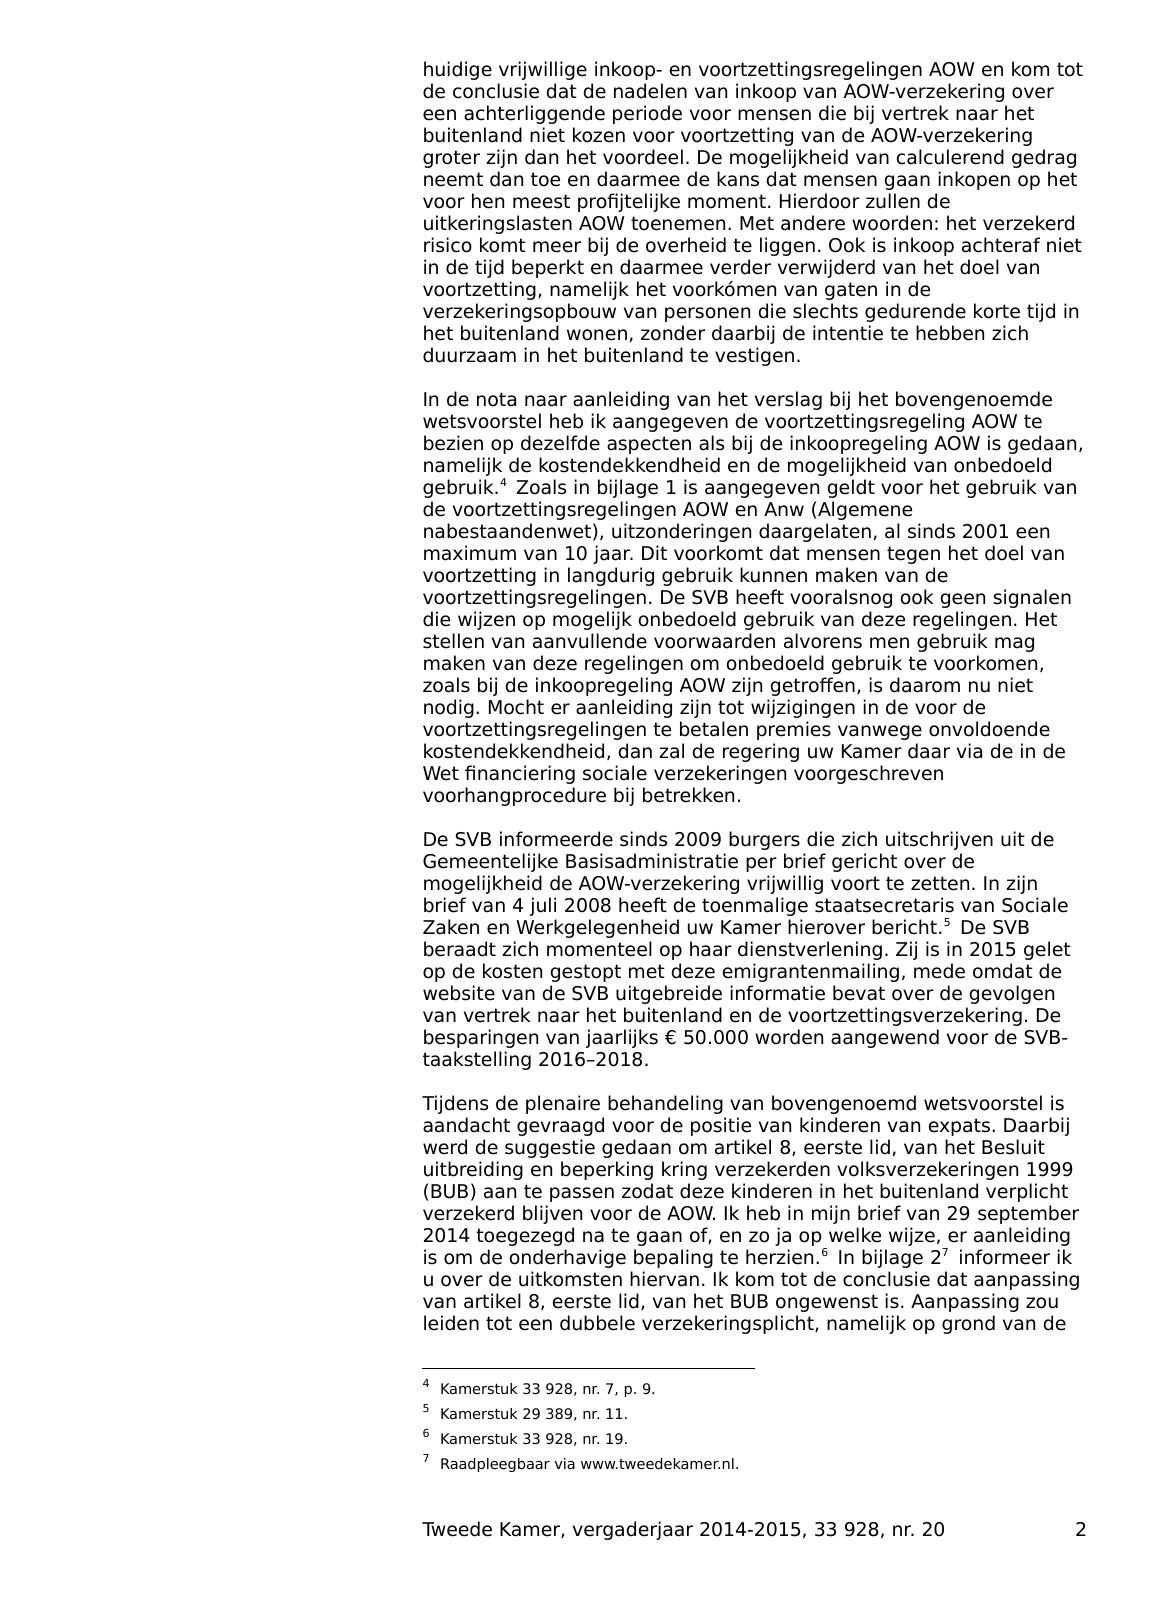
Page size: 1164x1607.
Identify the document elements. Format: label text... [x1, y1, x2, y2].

text Kamerstuk 29 389, nr. 11. [422, 1402, 1087, 1424]
text huidige vrijwillige inkoop- en voortzettingsregelingen AOW en kom tot de conclusie dat de nadelen van inkoop van AOW-verzekering over een achterliggende periode voor mensen die bij vertrek naar het buitenland niet kozen voor voortzetting van de AOW-verzekering groter zijn dan het voordeel. De mogelijkheid van calculerend gedrag neemt dan toe en daarmee de kans dat mensen gaan inkopen op het voor hen meest profijtelijke moment. Hierdoor zullen de uitkeringslasten AOW toenemen. Met andere woorden: het verzekerd risico komt meer bij de overheid te liggen. Ook is inkoop achteraf niet in de tijd beperkt en daarmee verder verwijderd van het doel van voortzetting, namelijk het voorkómen van gaten in de verzekeringsopbouw van personen die slechts gedurende korte tijd in het buitenland wonen, zonder daarbij de intentie te hebben zich duurzaam in het buitenland te vestigen. [422, 59, 1087, 367]
text Kamerstuk 33 928, nr. 7, p. 9. [422, 1377, 1087, 1399]
text De SVB informeerde sinds 2009 burgers die zich uitschrijven uit de Gemeentelijke Basisadministratie per brief gericht over de mogelijkheid de AOW-verzekering vrijwillig voort te zetten. In zijn brief van 4 juli 2008 heeft de toenmalige staatsecretaris van Sociale Zaken en Werkgelegenheid uw Kamer hierover bericht. De SVB beraadt zich momenteel op haar dienstverlening. Zij is in 2015 gelet op de kosten gestopt met deze emigrantenmailing, mede omdat de website van de SVB uitgebreide informatie bevat over de gevolgen van vertrek naar het buitenland en de voortzettingsverzekering. De besparingen van jaarlijks € 50.000 worden aangewend voor de SVB-taakstelling 2016–2018. [422, 829, 1087, 1071]
text Raadpleegbaar via www.tweedekamer.nl. [422, 1452, 1087, 1474]
text Tijdens de plenaire behandeling van bovengenoemd wetsvoorstel is aandacht gevraagd voor de positie van kinderen van expats. Daarbij werd de suggestie gedaan om artikel 8, eerste lid, van het Besluit uitbreiding en beperking kring verzekerden volksverzekeringen 1999 (BUB) aan te passen zodat deze kinderen in het buitenland verplicht verzekerd blijven voor de AOW. Ik heb in mijn brief van 29 september 2014 toegezegd na te gaan of, en zo ja op welke wijze, er aanleiding is om de onderhavige bepaling te herzien. In bijlage 2 informeer ik u over de uitkomsten hiervan. Ik kom tot de conclusie dat aanpassing van artikel 8, eerste lid, van het BUB ongewenst is. Aanpassing zou leiden tot een dubbele verzekeringsplicht, namelijk op grond van de [422, 1093, 1087, 1334]
text Kamerstuk 33 928, nr. 19. [422, 1427, 1087, 1449]
text In de nota naar aanleiding van het verslag bij het bovengenoemde wetsvoorstel heb ik aangegeven de voortzettingsregeling AOW te bezien op dezelfde aspecten als bij de inkoopregeling AOW is gedaan, namelijk de kostendekkendheid en de mogelijkheid van onbedoeld gebruik. Zoals in bijlage 1 is aangegeven geldt voor het gebruik van de voortzettingsregelingen AOW en Anw (Algemene nabestaandenwet), uitzonderingen daargelaten, al sinds 2001 een maximum van 10 jaar. Dit voorkomt dat mensen tegen het doel van voortzetting in langdurig gebruik kunnen maken van de voortzettingsregelingen. De SVB heeft vooralsnog ook geen signalen die wijzen op mogelijk onbedoeld gebruik van deze regelingen. Het stellen van aanvullende voorwaarden alvorens men gebruik mag maken van deze regelingen om onbedoeld gebruik te voorkomen, zoals bij de inkoopregeling AOW zijn getroffen, is daarom nu niet nodig. Mocht er aanleiding zijn tot wijzigingen in de voor de voortzettingsregelingen te betalen premies vanwege onvoldoende kostendekkendheid, dan zal de regering uw Kamer daar via de in de Wet financiering sociale verzekeringen voorgeschreven voorhangprocedure bij betrekken. [422, 389, 1087, 807]
